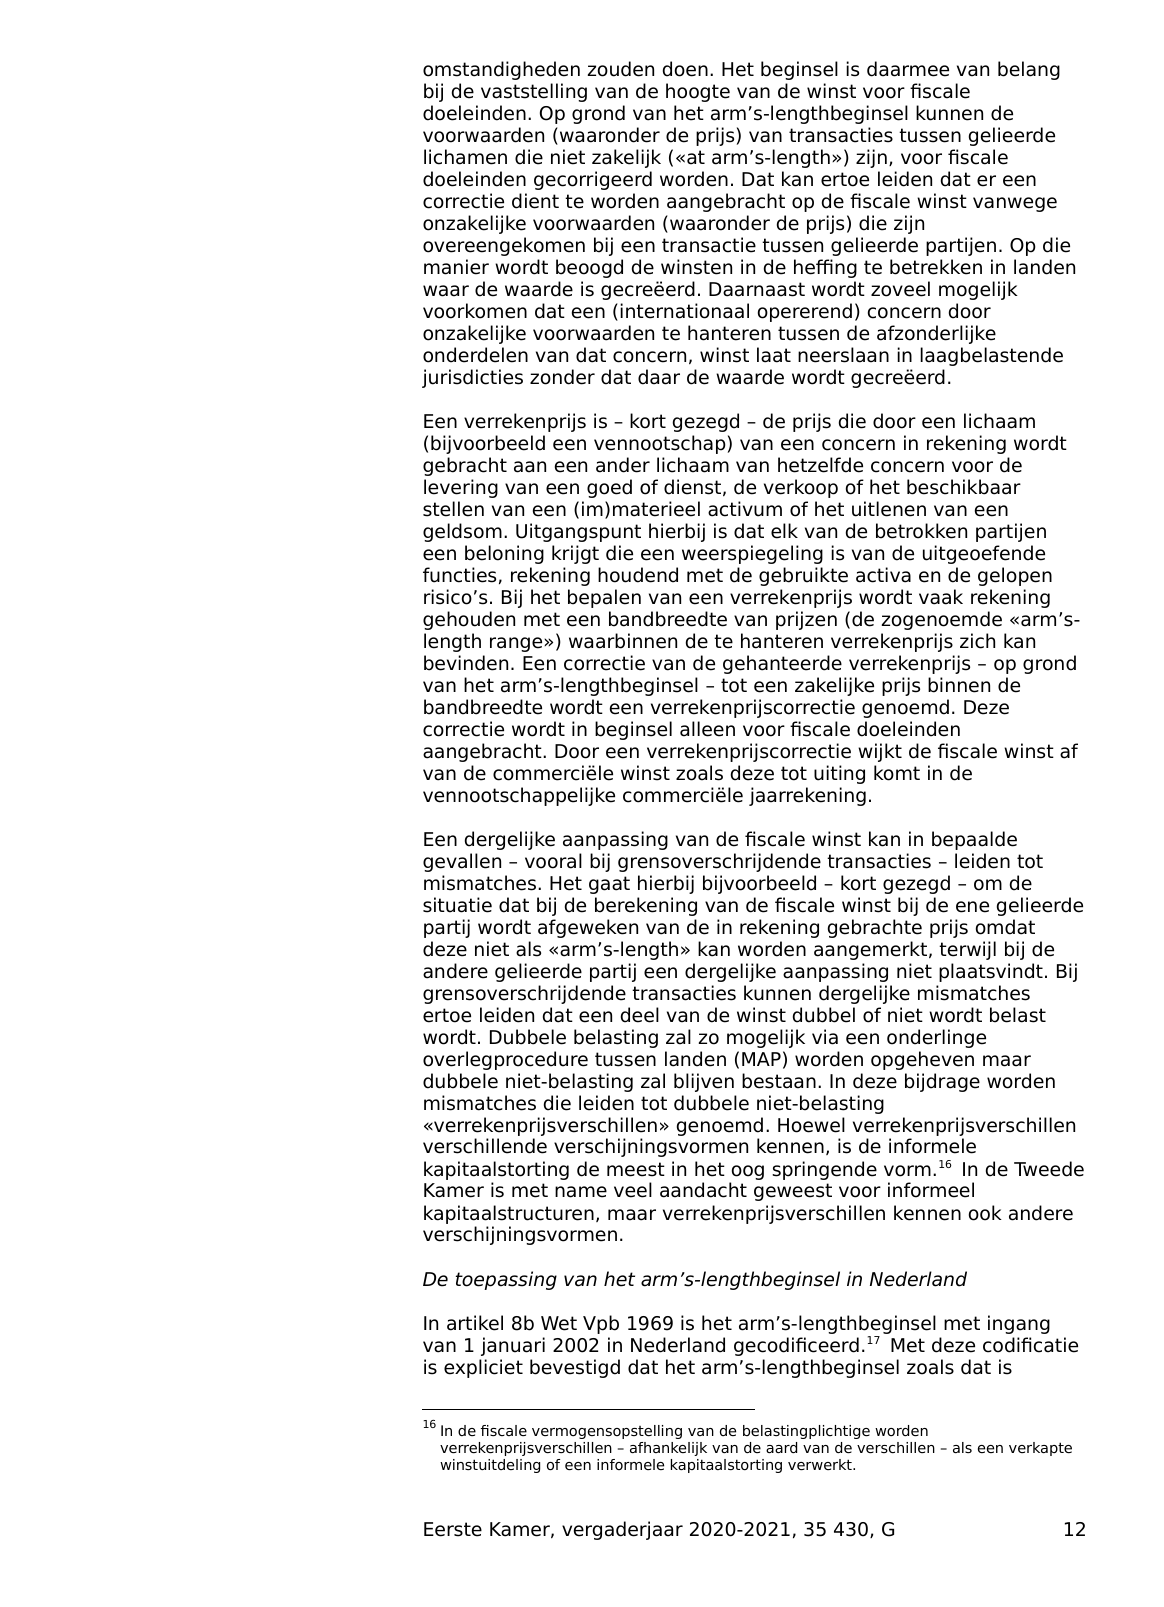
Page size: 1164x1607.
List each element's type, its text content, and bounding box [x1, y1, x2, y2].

subtitle De toepassing van het arm’s-lengthbeginsel in Nederland [422, 1268, 1087, 1291]
text In artikel 8b Wet Vpb 1969 is het arm’s-lengthbeginsel met ingang van 1 januari 2002 in Nederland gecodificeerd. Met deze codificatie is expliciet bevestigd dat het arm’s-lengthbeginsel zoals dat is [422, 1313, 1087, 1379]
text omstandigheden zouden doen. Het beginsel is daarmee van belang bij de vaststelling van de hoogte van de winst voor fiscale doeleinden. Op grond van het arm’s-lengthbeginsel kunnen de voorwaarden (waaronder de prijs) van transacties tussen gelieerde lichamen die niet zakelijk («at arm’s-length») zijn, voor fiscale doeleinden gecorrigeerd worden. Dat kan ertoe leiden dat er een correctie dient te worden aangebracht op de fiscale winst vanwege onzakelijke voorwaarden (waaronder de prijs) die zijn overeengekomen bij een transactie tussen gelieerde partijen. Op die manier wordt beoogd de winsten in de heffing te betrekken in landen waar de waarde is gecreëerd. Daarnaast wordt zoveel mogelijk voorkomen dat een (internationaal opererend) concern door onzakelijke voorwaarden te hanteren tussen de afzonderlijke onderdelen van dat concern, winst laat neerslaan in laagbelastende jurisdicties zonder dat daar de waarde wordt gecreëerd. [422, 59, 1087, 389]
text In de fiscale vermogensopstelling van de belastingplichtige worden verrekenprijsverschillen – afhankelijk van de aard van de verschillen – als een verkapte winstuitdeling of een informele kapitaalstorting verwerkt. [422, 1418, 1087, 1474]
text Een dergelijke aanpassing van de fiscale winst kan in bepaalde gevallen – vooral bij grensoverschrijdende transacties – leiden tot mismatches. Het gaat hierbij bijvoorbeeld – kort gezegd – om de situatie dat bij de berekening van de fiscale winst bij de ene gelieerde partij wordt afgeweken van de in rekening gebrachte prijs omdat deze niet als «arm’s-length» kan worden aangemerkt, terwijl bij de andere gelieerde partij een dergelijke aanpassing niet plaatsvindt. Bij grensoverschrijdende transacties kunnen dergelijke mismatches ertoe leiden dat een deel van de winst dubbel of niet wordt belast wordt. Dubbele belasting zal zo mogelijk via een onderlinge overlegprocedure tussen landen (MAP) worden opgeheven maar dubbele niet-belasting zal blijven bestaan. In deze bijdrage worden mismatches die leiden tot dubbele niet-belasting «verrekenprijsverschillen» genoemd. Hoewel verrekenprijsverschillen verschillende verschijningsvormen kennen, is de informele kapitaalstorting de meest in het oog springende vorm. In de Tweede Kamer is met name veel aandacht geweest voor informeel kapitaalstructuren, maar verrekenprijsverschillen kennen ook andere verschijningsvormen. [422, 829, 1087, 1246]
text Een verrekenprijs is – kort gezegd – de prijs die door een lichaam (bijvoorbeeld een vennootschap) van een concern in rekening wordt gebracht aan een ander lichaam van hetzelfde concern voor de levering van een goed of dienst, de verkoop of het beschikbaar stellen van een (im)materieel activum of het uitlenen van een geldsom. Uitgangspunt hierbij is dat elk van de betrokken partijen een beloning krijgt die een weerspiegeling is van de uitgeoefende functies, rekening houdend met de gebruikte activa en de gelopen risico’s. Bij het bepalen van een verrekenprijs wordt vaak rekening gehouden met een bandbreedte van prijzen (de zogenoemde «arm’s-length range») waarbinnen de te hanteren verrekenprijs zich kan bevinden. Een correctie van de gehanteerde verrekenprijs – op grond van het arm’s-lengthbeginsel – tot een zakelijke prijs binnen de bandbreedte wordt een verrekenprijscorrectie genoemd. Deze correctie wordt in beginsel alleen voor fiscale doeleinden aangebracht. Door een verrekenprijscorrectie wijkt de fiscale winst af van de commerciële winst zoals deze tot uiting komt in de vennootschappelijke commerciële jaarrekening. [422, 411, 1087, 807]
